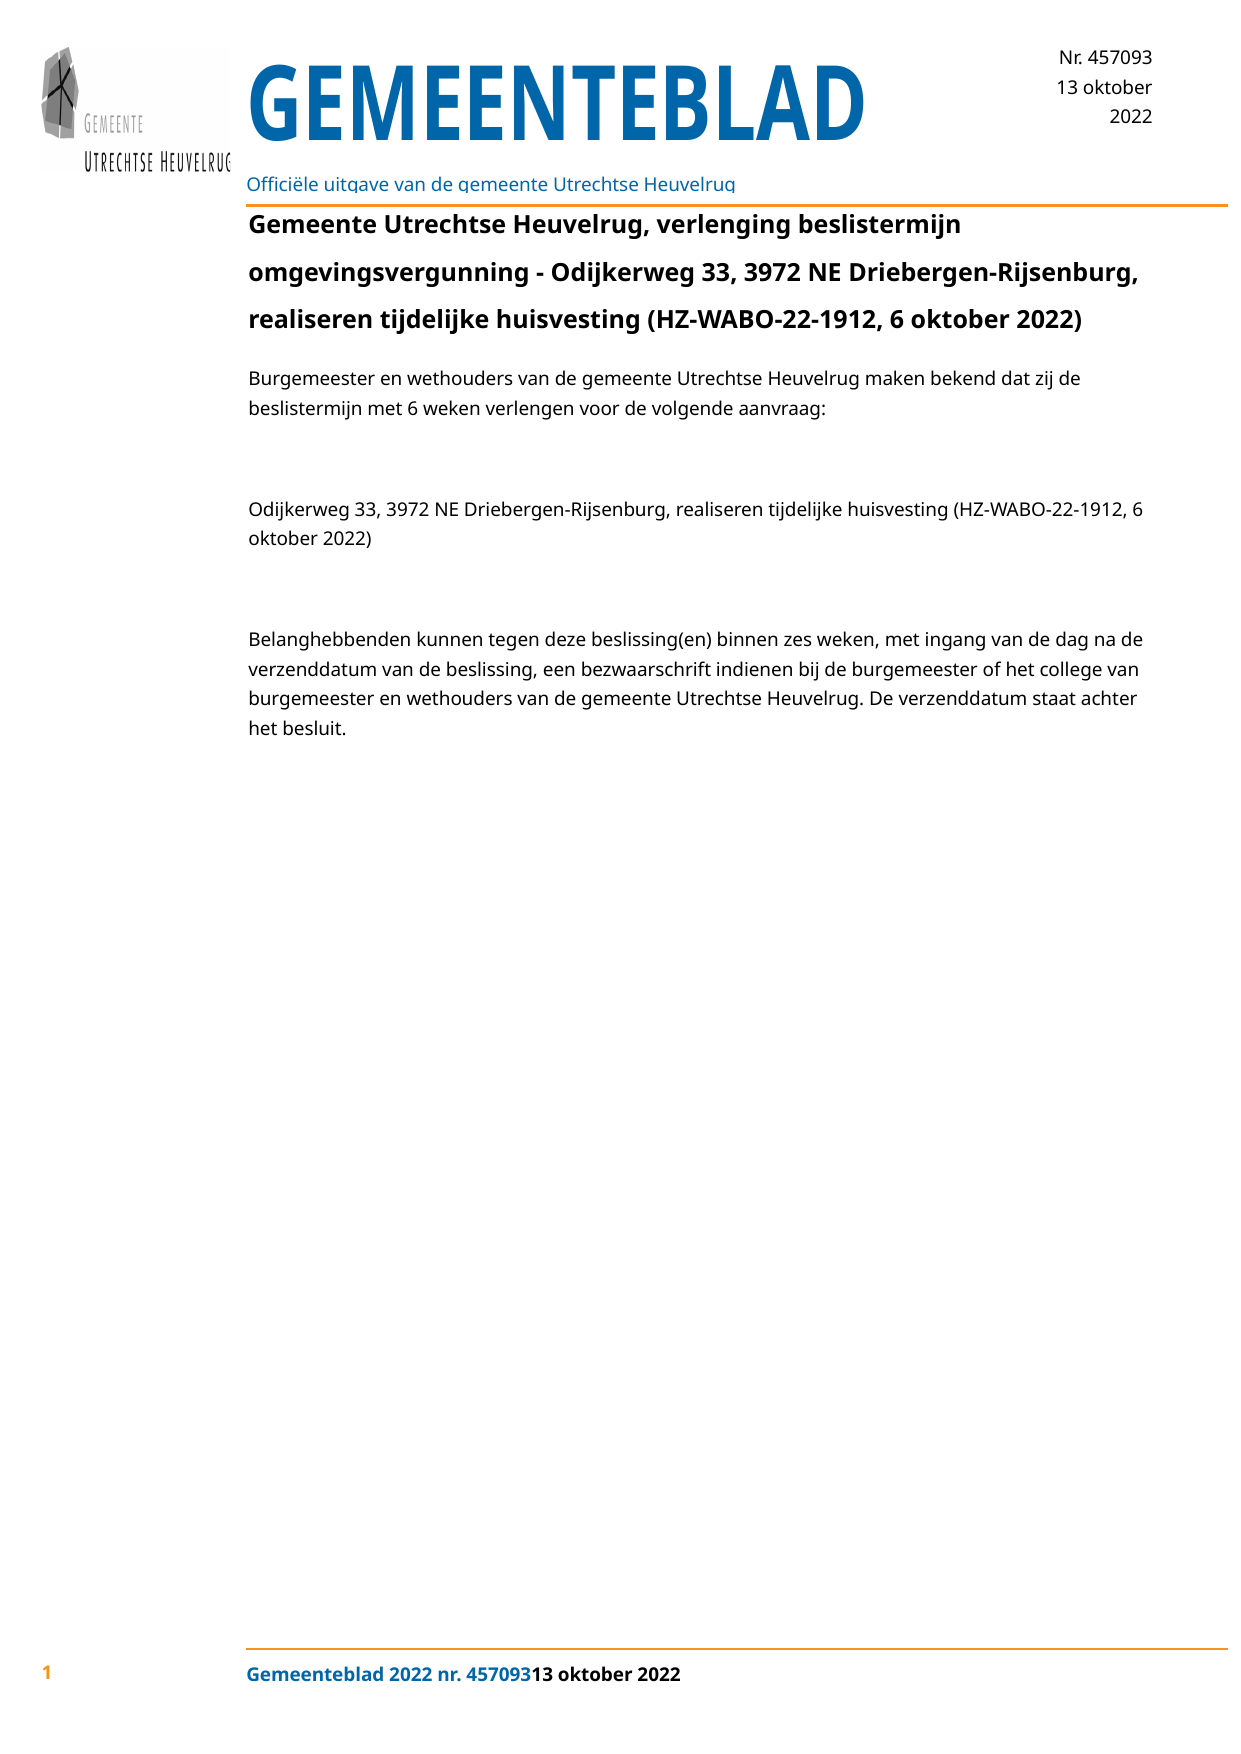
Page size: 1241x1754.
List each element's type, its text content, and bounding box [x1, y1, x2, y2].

text Gemeente Utrechtse Heuvelrug, verlenging beslistermijn omgevingsvergunning - Odijkerweg 33, 3972 NE Driebergen-Rijsenburg, realiseren tijdelijke huisvesting (HZ-WABO-22-1912, 6 oktober 2022) [248, 207, 1152, 336]
picture [41, 47, 231, 172]
text Burgemeester en wethouders van de gemeente Utrechtse Heuvelrug maken bekend dat zij de beslistermijn met 6 weken verlengen voor de volgende aanvraag: [248, 366, 1152, 421]
text Belanghebbenden kunnen tegen deze beslissing(en) binnen zes weken, met ingang van de dag na de verzenddatum van de beslissing, een bezwaarschrift indienen bij de burgemeester of het college van burgemeester en wethouders van de gemeente Utrechtse Heuvelrug. De verzenddatum staat achter het besluit. [248, 626, 1152, 741]
text Odijkerweg 33, 3972 NE Driebergen-Rijsenburg, realiseren tijdelijke huisvesting (HZ-WABO-22-1912, 6 oktober 2022) [248, 496, 1152, 551]
